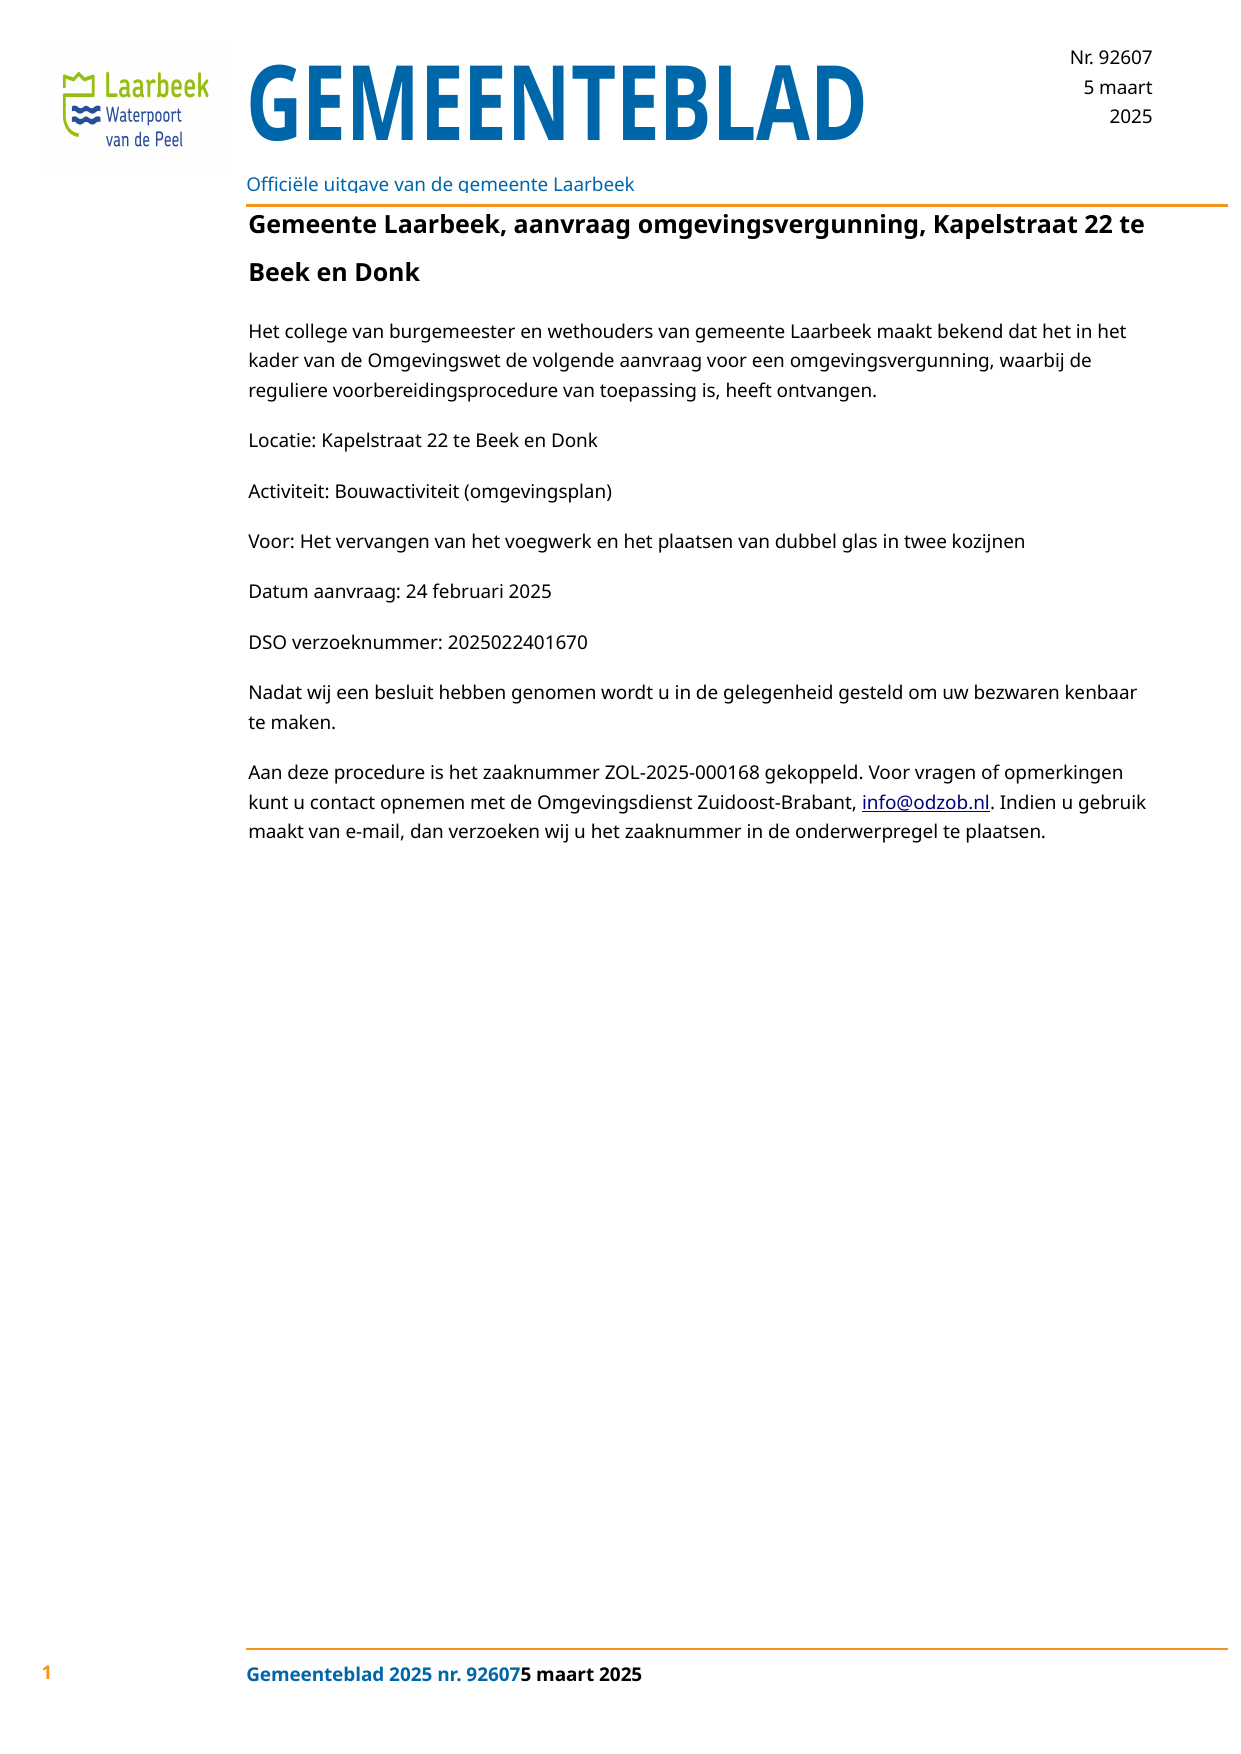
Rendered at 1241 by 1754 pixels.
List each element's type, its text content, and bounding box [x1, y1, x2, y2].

text Locatie: Kapelstraat 22 te Beek en Donk [248, 427, 1152, 453]
text Datum aanvraag: 24 februari 2025 [248, 579, 1152, 604]
text Het college van burgemeester en wethouders van gemeente Laarbeek maakt bekend dat het in het kader van de Omgevingswet de volgende aanvraag voor een omgevingsvergunning, waarbij de reguliere voorbereidingsprocedure van toepassing is, heeft ontvangen. [248, 318, 1152, 403]
picture [41, 47, 231, 172]
text Voor: Het vervangen van het voegwerk en het plaatsen van dubbel glas in twee kozijnen [248, 528, 1152, 554]
text Aan deze procedure is het zaaknummer ZOL-2025-000168 gekoppeld. Voor vragen of opmerkingen kunt u contact opnemen met de Omgevingsdienst Zuidoost-Brabant, info@odzob.nl. Indien u gebruik maakt van e-mail, dan verzoeken wij u het zaaknummer in de onderwerpregel te plaatsen. [248, 759, 1152, 844]
text Nadat wij een besluit hebben genomen wordt u in de gelegenheid gesteld om uw bezwaren kenbaar te maken. [248, 679, 1152, 735]
text Activiteit: Bouwactiviteit (omgevingsplan) [248, 478, 1152, 504]
text Gemeente Laarbeek, aanvraag omgevingsvergunning, Kapelstraat 22 te Beek en Donk [248, 207, 1152, 288]
text DSO verzoeknummer: 2025022401670 [248, 629, 1152, 655]
